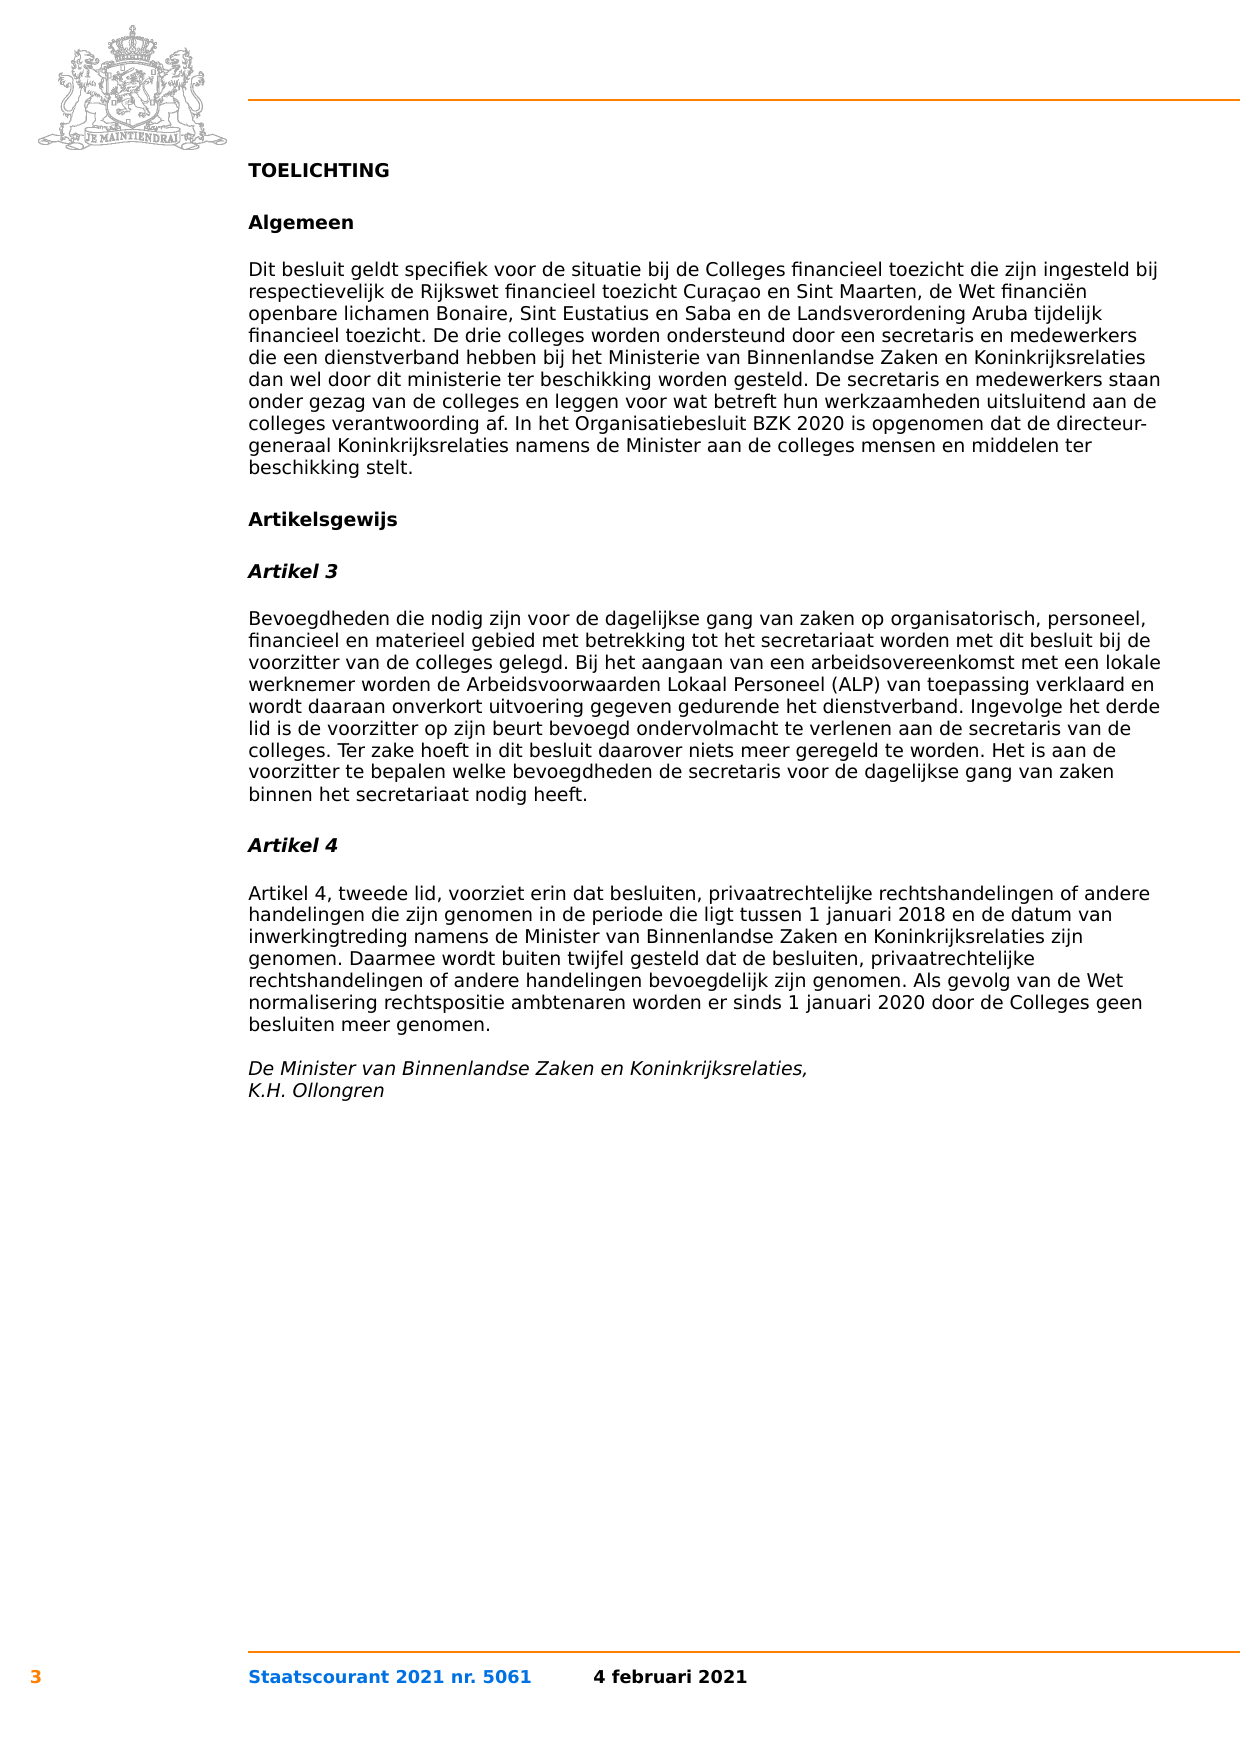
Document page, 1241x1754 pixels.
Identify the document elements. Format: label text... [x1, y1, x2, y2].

text Artikel 4, tweede lid, voorziet erin dat besluiten, privaatrechtelijke rechtshandelingen of andere handelingen die zijn genomen in de periode die ligt tussen 1 januari 2018 en de datum van inwerkingtreding namens de Minister van Binnenlandse Zaken en Koninkrijksrelaties zijn genomen. Daarmee wordt buiten twijfel gesteld dat de besluiten, privaatrechtelijke rechtshandelingen of andere handelingen bevoegdelijk zijn genomen. Als gevolg van de Wet normalisering rechtspositie ambtenaren worden er sinds 1 januari 2020 door de Colleges geen besluiten meer genomen. [248, 882, 1163, 1036]
text Bevoegdheden die nodig zijn voor de dagelijkse gang van zaken op organisatorisch, personeel, financieel en materieel gebied met betrekking tot het secretariaat worden met dit besluit bij de voorzitter van de colleges gelegd. Bij het aangaan van een arbeidsovereenkomst met een lokale werknemer worden de Arbeidsvoorwaarden Lokaal Personeel (ALP) van toepassing verklaard en wordt daaraan onverkort uitvoering gegeven gedurende het dienstverband. Ingevolge het derde lid is de voorzitter op zijn beurt bevoegd ondervolmacht te verlenen aan de secretaris van de colleges. Ter zake hoeft in dit besluit daarover niets meer geregeld te worden. Het is aan de voorzitter te bepalen welke bevoegdheden de secretaris voor de dagelijkse gang van zaken binnen het secretariaat nodig heeft. [248, 608, 1163, 805]
subtitle Artikel 4 [248, 835, 1163, 857]
subtitle Artikel 3 [248, 561, 1163, 583]
picture [38, 25, 227, 150]
subtitle Artikelsgewijs [248, 509, 1163, 531]
subtitle Algemeen [248, 212, 1163, 234]
subtitle TOELICHTING [248, 160, 1163, 182]
text Dit besluit geldt specifiek voor de situatie bij de Colleges financieel toezicht die zijn ingesteld bij respectievelijk de Rijkswet financieel toezicht Curaçao en Sint Maarten, de Wet financiën openbare lichamen Bonaire, Sint Eustatius en Saba en de Landsverordening Aruba tijdelijk financieel toezicht. De drie colleges worden ondersteund door een secretaris en medewerkers die een dienstverband hebben bij het Ministerie van Binnenlandse Zaken en Koninkrijksrelaties dan wel door dit ministerie ter beschikking worden gesteld. De secretaris en medewerkers staan onder gezag van de colleges en leggen voor wat betreft hun werkzaamheden uitsluitend aan de colleges verantwoording af. In het Organisatiebesluit BZK 2020 is opgenomen dat de directeur-generaal Koninkrijksrelaties namens de Minister aan de colleges mensen en middelen ter beschikking stelt. [248, 259, 1163, 479]
text De Minister van Binnenlandse Zaken en Koninkrijksrelaties, K.H. Ollongren [248, 1058, 1163, 1102]
